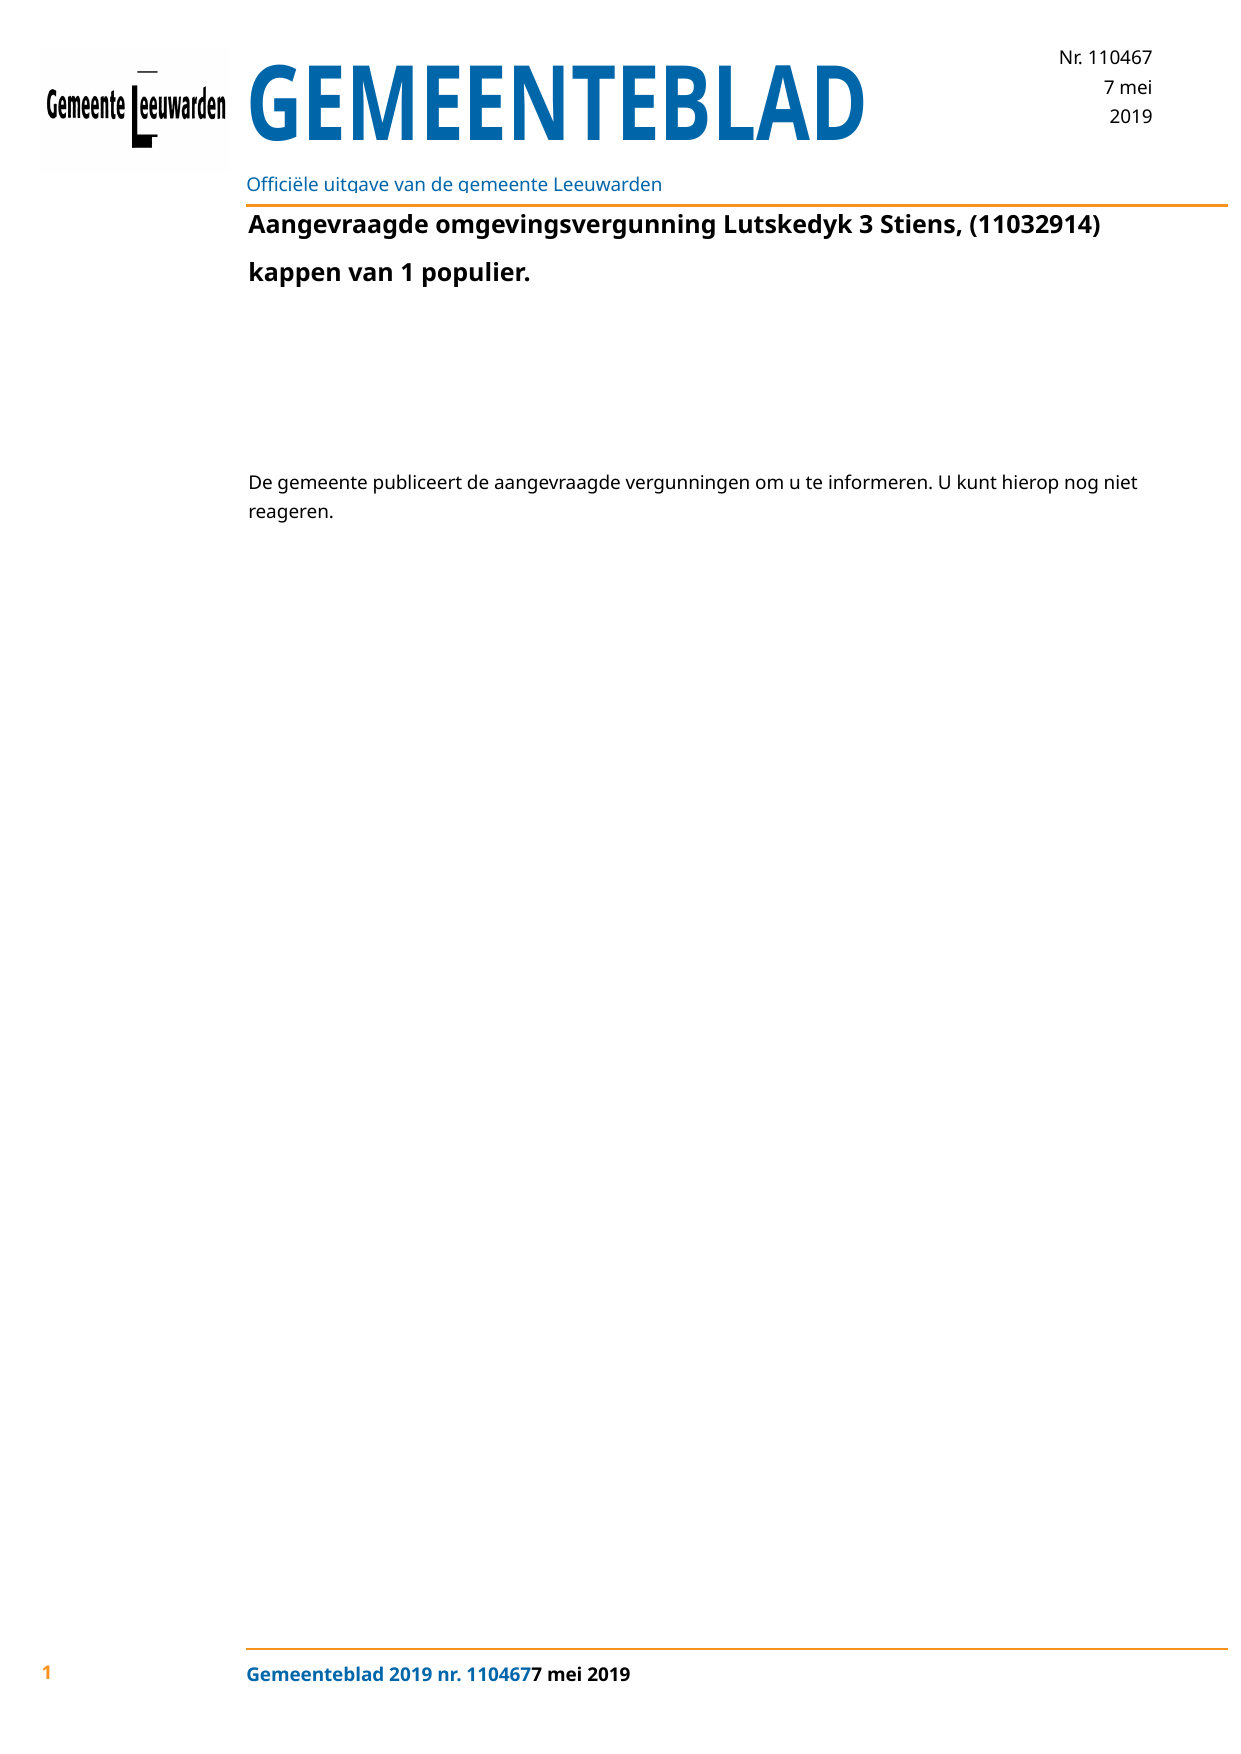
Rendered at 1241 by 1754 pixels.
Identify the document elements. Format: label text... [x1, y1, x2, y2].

text Aangevraagde omgevingsvergunning Lutskedyk 3 Stiens, (11032914) kappen van 1 populier. [248, 207, 1152, 288]
text De gemeente publiceert de aangevraagde vergunningen om u te informeren. U kunt hierop nog niet reageren. [248, 469, 1152, 524]
picture [41, 47, 231, 172]
